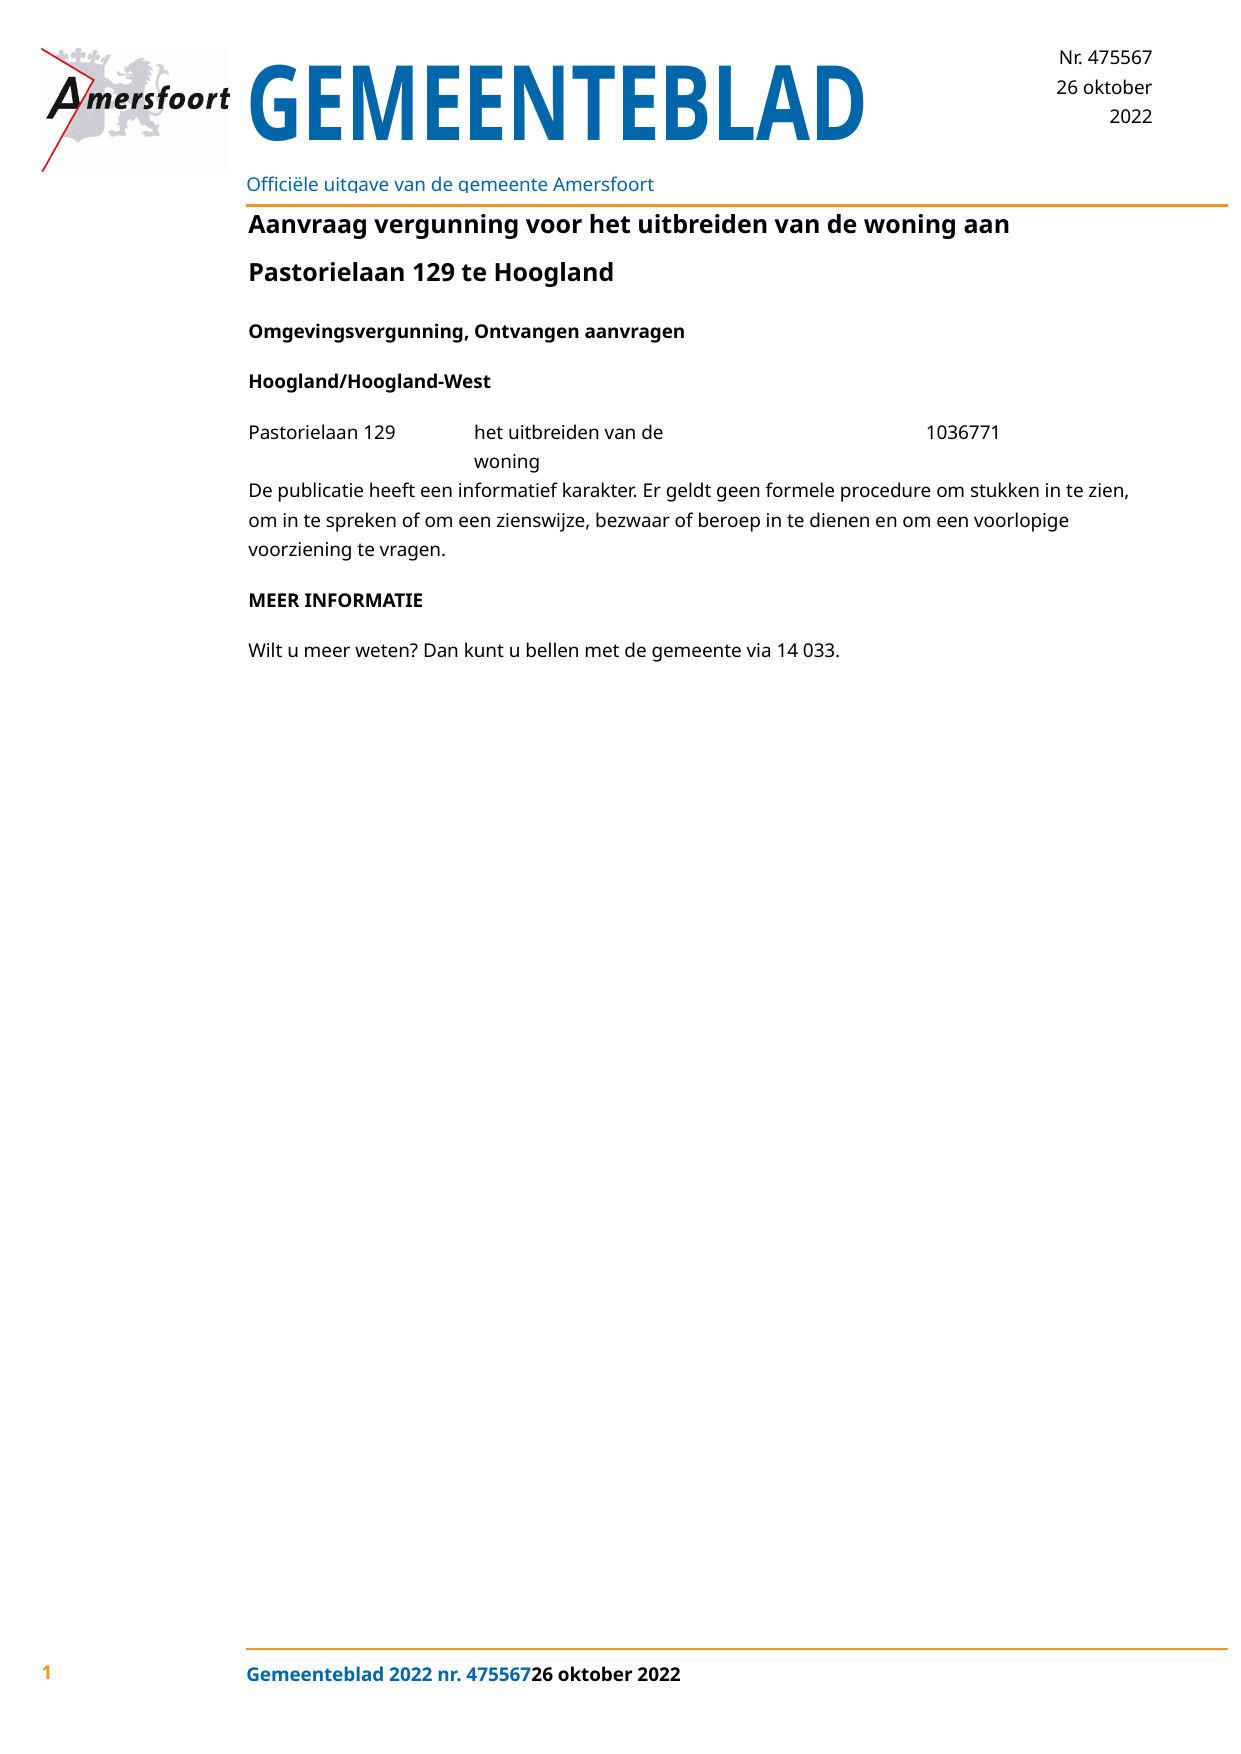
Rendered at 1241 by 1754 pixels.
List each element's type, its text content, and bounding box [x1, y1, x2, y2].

table_header 1036771 [926, 419, 1152, 474]
text Omgevingsvergunning, Ontvangen aanvragen [248, 318, 1152, 344]
picture [41, 47, 231, 172]
table_header het uitbreiden van de woning [474, 419, 700, 474]
text Aanvraag vergunning voor het uitbreiden van de woning aan Pastorielaan 129 te Hoogland [248, 207, 1152, 288]
text De publicatie heeft een informatief karakter. Er geldt geen formele procedure om stukken in te zien, om in te spreken of om een zienswijze, bezwaar of beroep in te dienen en om een voorlopige voorziening te vragen. [248, 477, 1152, 562]
text Hoogland/Hoogland-West [248, 368, 1152, 394]
table_header [700, 419, 926, 474]
text MEER INFORMATIE [248, 587, 1152, 613]
text Wilt u meer weten? Dan kunt u bellen met de gemeente via 14 033. [248, 637, 1152, 663]
table_header Pastorielaan 129 [248, 419, 474, 474]
